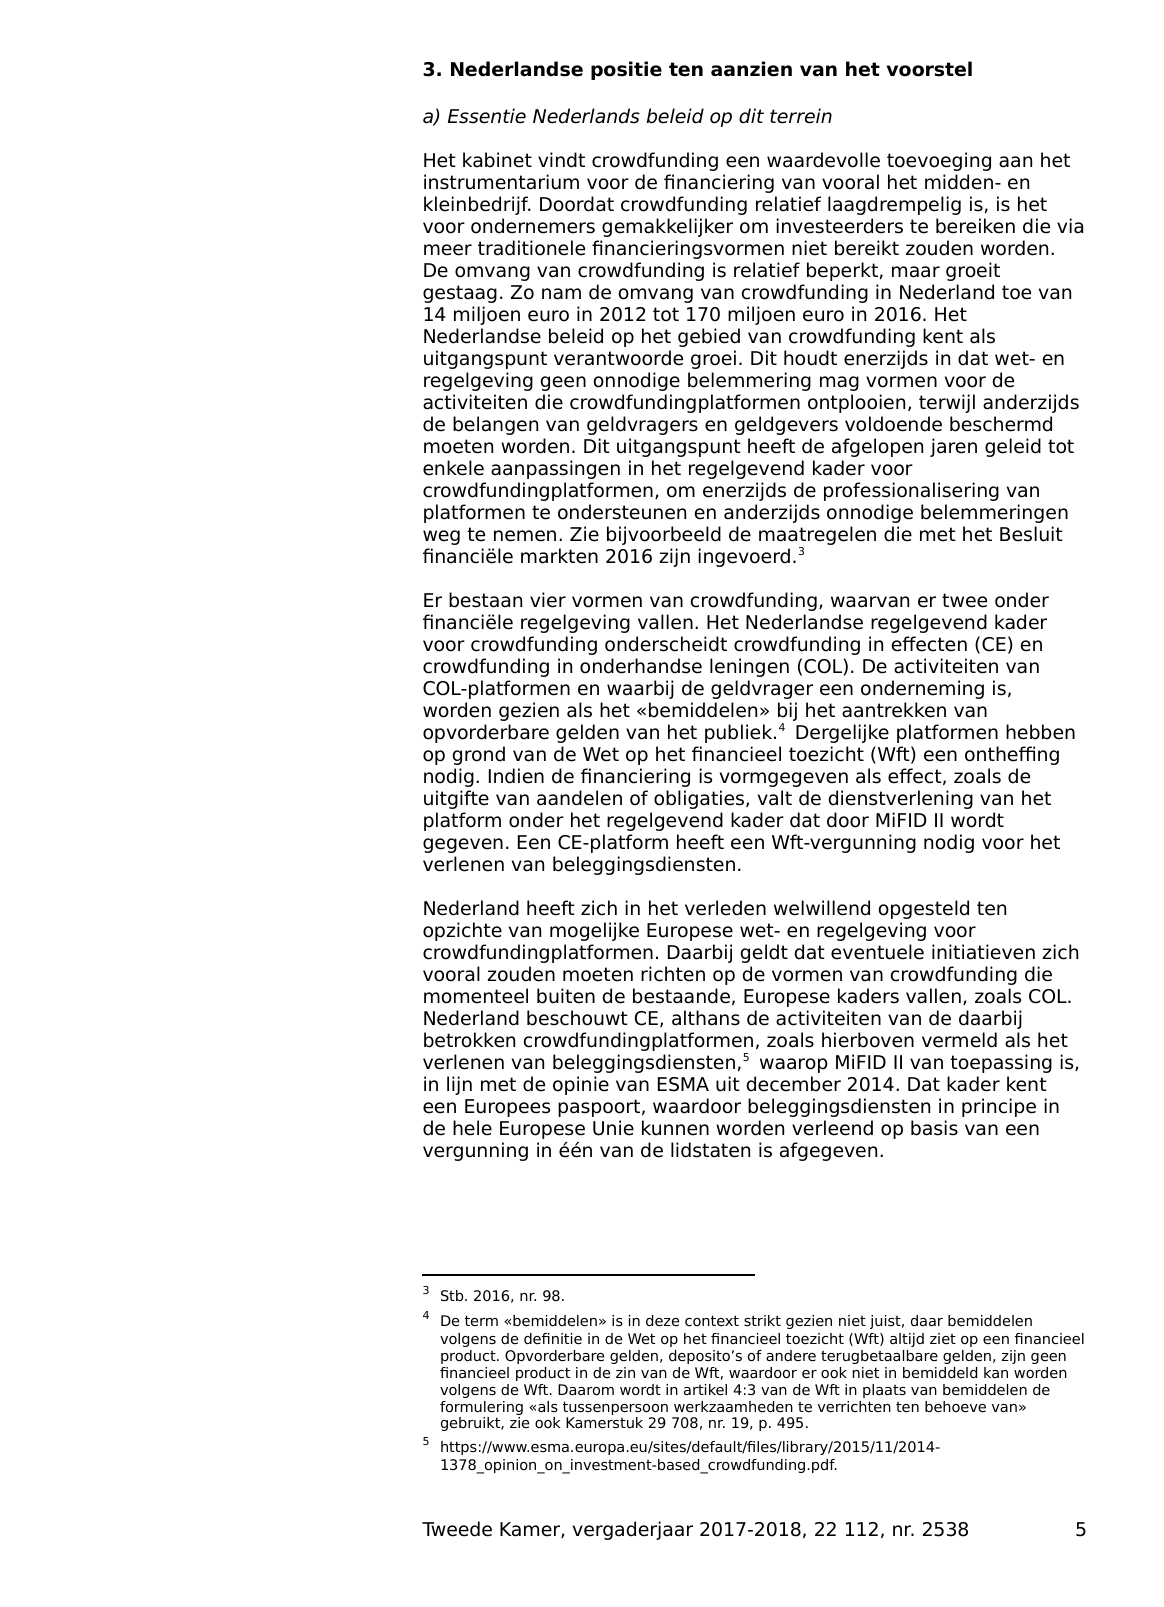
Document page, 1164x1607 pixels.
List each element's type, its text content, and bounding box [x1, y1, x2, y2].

text Het kabinet vindt crowdfunding een waardevolle toevoeging aan het instrumentarium voor de financiering van vooral het midden- en kleinbedrijf. Doordat crowdfunding relatief laagdrempelig is, is het voor ondernemers gemakkelijker om investeerders te bereiken die via meer traditionele financieringsvormen niet bereikt zouden worden. De omvang van crowdfunding is relatief beperkt, maar groeit gestaag. Zo nam de omvang van crowdfunding in Nederland toe van 14 miljoen euro in 2012 tot 170 miljoen euro in 2016. Het Nederlandse beleid op het gebied van crowdfunding kent als uitgangspunt verantwoorde groei. Dit houdt enerzijds in dat wet- en regelgeving geen onnodige belemmering mag vormen voor de activiteiten die crowdfundingplatformen ontplooien, terwijl anderzijds de belangen van geldvragers en geldgevers voldoende beschermd moeten worden. Dit uitgangspunt heeft de afgelopen jaren geleid tot enkele aanpassingen in het regelgevend kader voor crowdfundingplatformen, om enerzijds de professionalisering van platformen te ondersteunen en anderzijds onnodige belemmeringen weg te nemen. Zie bijvoorbeeld de maatregelen die met het Besluit financiële markten 2016 zijn ingevoerd. [422, 150, 1087, 568]
text Stb. 2016, nr. 98. [422, 1284, 1087, 1306]
subtitle a) Essentie Nederlands beleid op dit terrein [422, 106, 1087, 128]
text Er bestaan vier vormen van crowdfunding, waarvan er twee onder financiële regelgeving vallen. Het Nederlandse regelgevend kader voor crowdfunding onderscheidt crowdfunding in effecten (CE) en crowdfunding in onderhandse leningen (COL). De activiteiten van COL-platformen en waarbij de geldvrager een onderneming is, worden gezien als het «bemiddelen» bij het aantrekken van opvorderbare gelden van het publiek. Dergelijke platformen hebben op grond van de Wet op het financieel toezicht (Wft) een ontheffing nodig. Indien de financiering is vormgegeven als effect, zoals de uitgifte van aandelen of obligaties, valt de dienstverlening van het platform onder het regelgevend kader dat door MiFID II wordt gegeven. Een CE-platform heeft een Wft-vergunning nodig voor het verlenen van beleggingsdiensten. [422, 590, 1087, 876]
text https://www.esma.europa.eu/sites/default/files/library/2015/11/2014-1378_opinion_on_investment-based_crowdfunding.pdf. [422, 1435, 1087, 1474]
text Nederland heeft zich in het verleden welwillend opgesteld ten opzichte van mogelijke Europese wet- en regelgeving voor crowdfundingplatformen. Daarbij geldt dat eventuele initiatieven zich vooral zouden moeten richten op de vormen van crowdfunding die momenteel buiten de bestaande, Europese kaders vallen, zoals COL. Nederland beschouwt CE, althans de activiteiten van de daarbij betrokken crowdfundingplatformen, zoals hierboven vermeld als het verlenen van beleggingsdiensten, waarop MiFID II van toepassing is, in lijn met de opinie van ESMA uit december 2014. Dat kader kent een Europees paspoort, waardoor beleggingsdiensten in principe in de hele Europese Unie kunnen worden verleend op basis van een vergunning in één van de lidstaten is afgegeven. [422, 898, 1087, 1162]
text De term «bemiddelen» is in deze context strikt gezien niet juist, daar bemiddelen volgens de definitie in de Wet op het financieel toezicht (Wft) altijd ziet op een financieel product. Opvorderbare gelden, deposito’s of andere terugbetaalbare gelden, zijn geen financieel product in de zin van de Wft, waardoor er ook niet in bemiddeld kan worden volgens de Wft. Daarom wordt in artikel 4:3 van de Wft in plaats van bemiddelen de formulering «als tussenpersoon werkzaamheden te verrichten ten behoeve van» gebruikt, zie ook Kamerstuk 29 708, nr. 19, p. 495. [422, 1309, 1087, 1432]
subtitle 3. Nederlandse positie ten aanzien van het voorstel [422, 59, 1087, 81]
